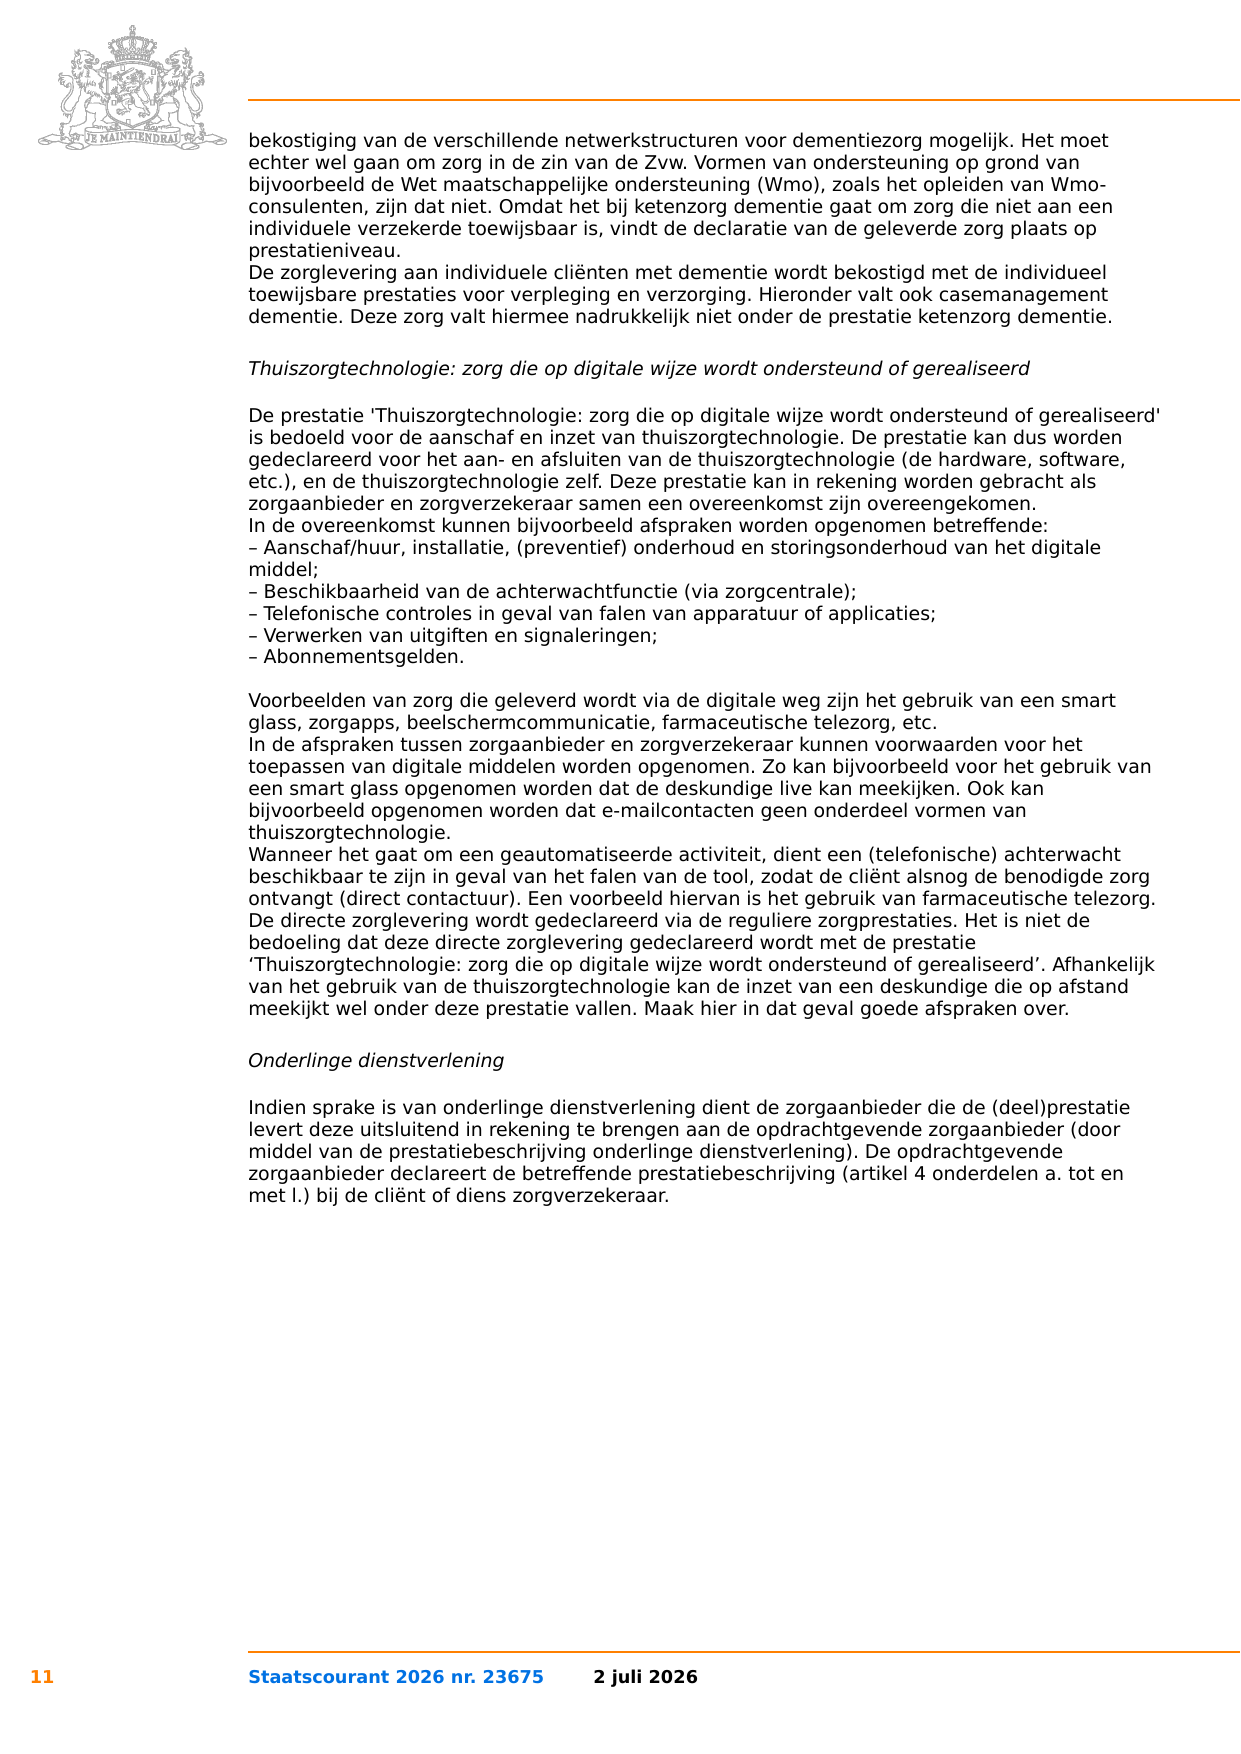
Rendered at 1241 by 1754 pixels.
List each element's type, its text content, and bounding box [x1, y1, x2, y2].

text De prestatie 'Thuiszorgtechnologie: zorg die op digitale wijze wordt ondersteund of gerealiseerd' is bedoeld voor de aanschaf en inzet van thuiszorgtechnologie. De prestatie kan dus worden gedeclareerd voor het aan- en afsluiten van de thuiszorgtechnologie (de hardware, software, etc.), en de thuiszorgtechnologie zelf. Deze prestatie kan in rekening worden gebracht als zorgaanbieder en zorgverzekeraar samen een overeenkomst zijn overeengekomen. [248, 405, 1163, 514]
text Indien sprake is van onderlinge dienstverlening dient de zorgaanbieder die de (deel)prestatie levert deze uitsluitend in rekening te brengen aan de opdrachtgevende zorgaanbieder (door middel van de prestatiebeschrijving onderlinge dienstverlening). De opdrachtgevende zorgaanbieder declareert de betreffende prestatiebeschrijving (artikel 4 onderdelen a. tot en met l.) bij de cliënt of diens zorgverzekeraar. [248, 1097, 1163, 1207]
text De zorglevering aan individuele cliënten met dementie wordt bekostigd met de individueel toewijsbare prestaties voor verpleging en verzorging. Hieronder valt ook casemanagement dementie. Deze zorg valt hiermee nadrukkelijk niet onder de prestatie ketenzorg dementie. [248, 262, 1163, 328]
subtitle Thuiszorgtechnologie: zorg die op digitale wijze wordt ondersteund of gerealiseerd [248, 358, 1163, 380]
text Voorbeelden van zorg die geleverd wordt via de digitale weg zijn het gebruik van een smart glass, zorgapps, beelschermcommunicatie, farmaceutische telezorg, etc. [248, 690, 1163, 734]
text – Aanschaf/huur, installatie, (preventief) onderhoud en storingsonderhoud van het digitale middel; [248, 537, 1163, 581]
text De directe zorglevering wordt gedeclareerd via de reguliere zorgprestaties. Het is niet de bedoeling dat deze directe zorglevering gedeclareerd wordt met de prestatie ‘Thuiszorgtechnologie: zorg die op digitale wijze wordt ondersteund of gerealiseerd’. Afhankelijk van het gebruik van de thuiszorgtechnologie kan de inzet van een deskundige die op afstand meekijkt wel onder deze prestatie vallen. Maak hier in dat geval goede afspraken over. [248, 910, 1163, 1020]
text – Beschikbaarheid van de achterwachtfunctie (via zorgcentrale); [248, 581, 1163, 602]
text Wanneer het gaat om een geautomatiseerde activiteit, dient een (telefonische) achterwacht beschikbaar te zijn in geval van het falen van de tool, zodat de cliënt alsnog de benodigde zorg ontvangt (direct contactuur). Een voorbeeld hiervan is het gebruik van farmaceutische telezorg. [248, 844, 1163, 910]
text In de afspraken tussen zorgaanbieder en zorgverzekeraar kunnen voorwaarden voor het toepassen van digitale middelen worden opgenomen. Zo kan bijvoorbeeld voor het gebruik van een smart glass opgenomen worden dat de deskundige live kan meekijken. Ook kan bijvoorbeeld opgenomen worden dat e-mailcontacten geen onderdeel vormen van thuiszorgtechnologie. [248, 734, 1163, 844]
text – Telefonische controles in geval van falen van apparatuur of applicaties; [248, 602, 1163, 624]
text In de overeenkomst kunnen bijvoorbeeld afspraken worden opgenomen betreffende: [248, 514, 1163, 537]
text – Verwerken van uitgiften en signaleringen; [248, 624, 1163, 646]
picture [38, 25, 227, 150]
text bekostiging van de verschillende netwerkstructuren voor dementiezorg mogelijk. Het moet echter wel gaan om zorg in de zin van de Zvw. Vormen van ondersteuning op grond van bijvoorbeeld de Wet maatschappelijke ondersteuning (Wmo), zoals het opleiden van Wmo-consulenten, zijn dat niet. Omdat het bij ketenzorg dementie gaat om zorg die niet aan een individuele verzekerde toewijsbaar is, vindt de declaratie van de geleverde zorg plaats op prestatieniveau. [248, 130, 1163, 262]
subtitle Onderlinge dienstverlening [248, 1050, 1163, 1072]
text – Abonnementsgelden. [248, 646, 1163, 668]
